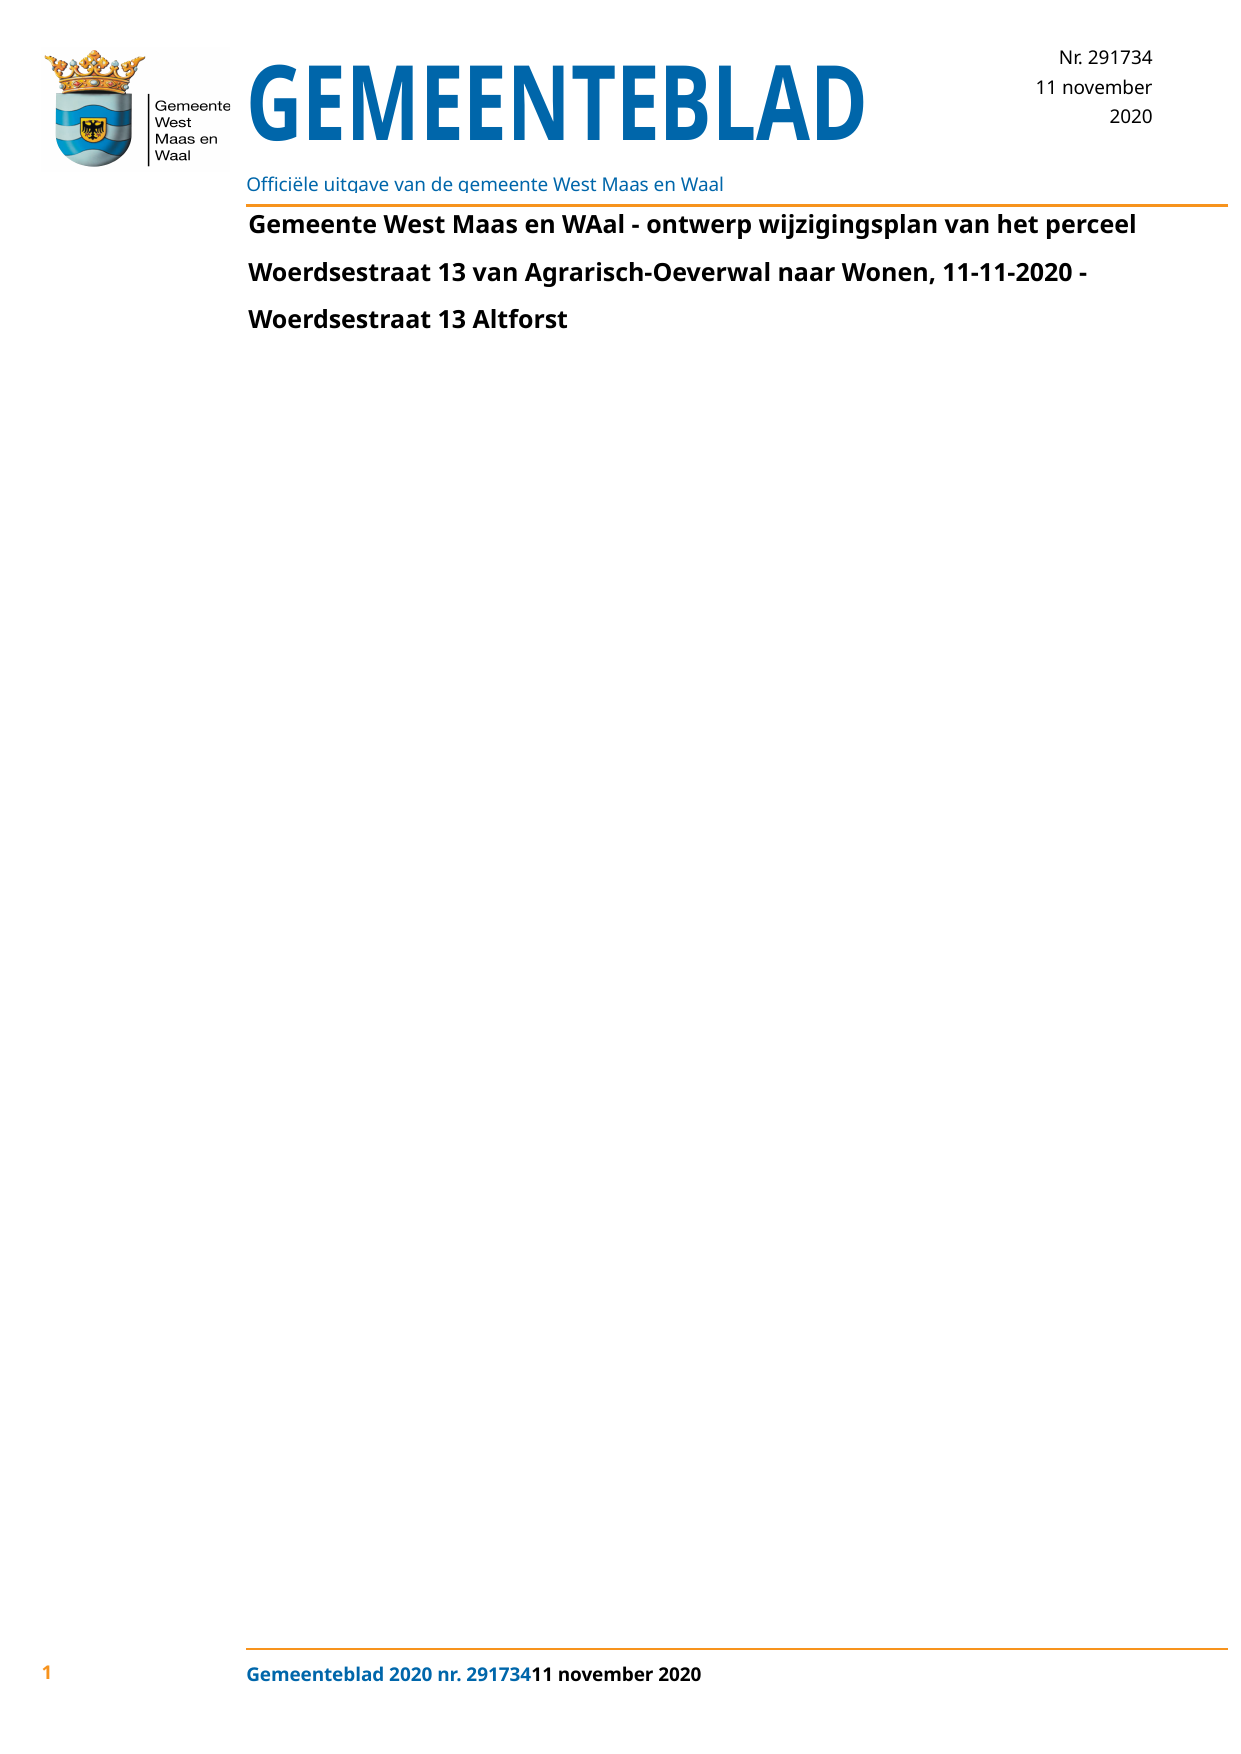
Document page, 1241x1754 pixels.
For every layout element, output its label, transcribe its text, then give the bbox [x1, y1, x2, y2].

picture [41, 47, 231, 172]
text Gemeente West Maas en WAal - ontwerp wijzigingsplan van het perceel Woerdsestraat 13 van Agrarisch-Oeverwal naar Wonen, 11-11-2020 - Woerdsestraat 13 Altforst [248, 207, 1152, 336]
